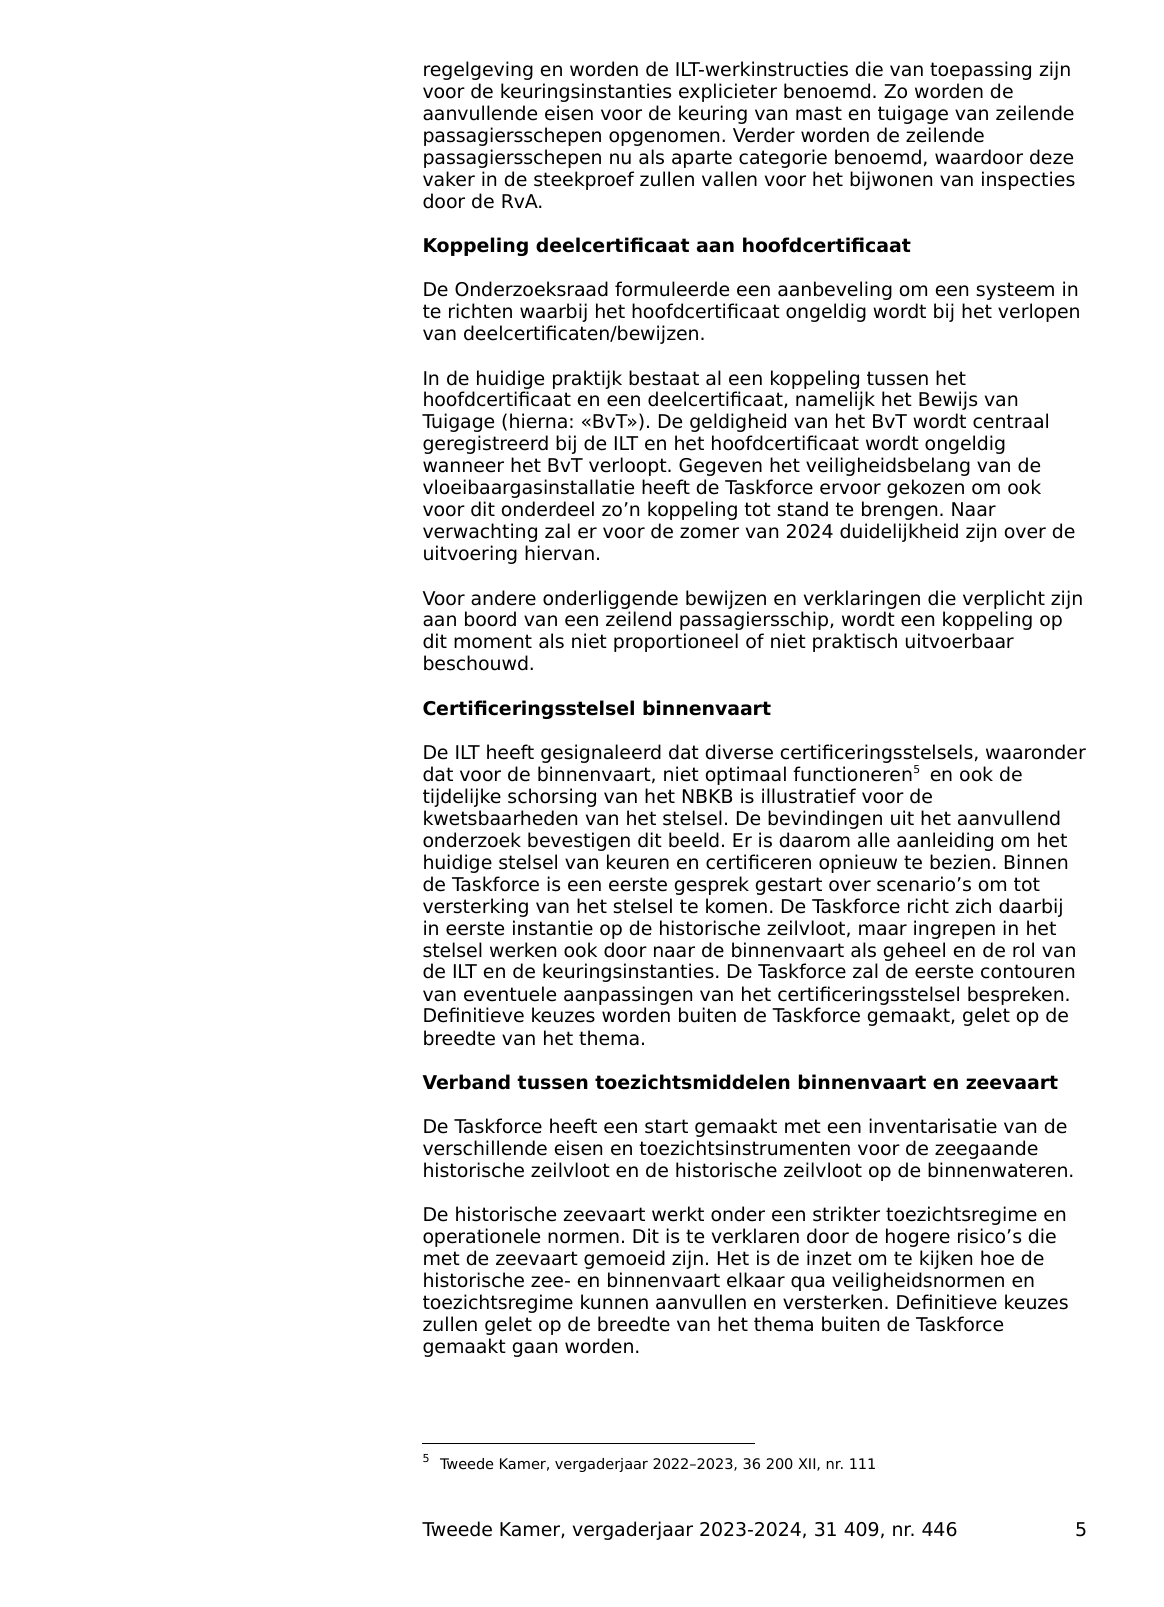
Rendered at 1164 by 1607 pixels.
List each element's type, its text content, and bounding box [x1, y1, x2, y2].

text De historische zeevaart werkt onder een strikter toezichtsregime en operationele normen. Dit is te verklaren door de hogere risico’s die met de zeevaart gemoeid zijn. Het is de inzet om te kijken hoe de historische zee- en binnenvaart elkaar qua veiligheidsnormen en toezichtsregime kunnen aanvullen en versterken. Definitieve keuzes zullen gelet op de breedte van het thema buiten de Taskforce gemaakt gaan worden. [422, 1204, 1087, 1358]
text Tweede Kamer, vergaderjaar 2022–2023, 36 200 XII, nr. 111 [422, 1452, 1087, 1474]
text Voor andere onderliggende bewijzen en verklaringen die verplicht zijn aan boord van een zeilend passagiersschip, wordt een koppeling op dit moment als niet proportioneel of niet praktisch uitvoerbaar beschouwd. [422, 587, 1087, 675]
text In de huidige praktijk bestaat al een koppeling tussen het hoofdcertificaat en een deelcertificaat, namelijk het Bewijs van Tuigage (hierna: «BvT»). De geldigheid van het BvT wordt centraal geregistreerd bij de ILT en het hoofdcertificaat wordt ongeldig wanneer het BvT verloopt. Gegeven het veiligheidsbelang van de vloeibaargasinstallatie heeft de Taskforce ervoor gekozen om ook voor dit onderdeel zo’n koppeling tot stand te brengen. Naar verwachting zal er voor de zomer van 2024 duidelijkheid zijn over de uitvoering hiervan. [422, 367, 1087, 565]
text De ILT heeft gesignaleerd dat diverse certificeringsstelsels, waaronder dat voor de binnenvaart, niet optimaal functioneren en ook de tijdelijke schorsing van het NBKB is illustratief voor de kwetsbaarheden van het stelsel. De bevindingen uit het aanvullend onderzoek bevestigen dit beeld. Er is daarom alle aanleiding om het huidige stelsel van keuren en certificeren opnieuw te bezien. Binnen de Taskforce is een eerste gesprek gestart over scenario’s om tot versterking van het stelsel te komen. De Taskforce richt zich daarbij in eerste instantie op de historische zeilvloot, maar ingrepen in het stelsel werken ook door naar de binnenvaart als geheel en de rol van de ILT en de keuringsinstanties. De Taskforce zal de eerste contouren van eventuele aanpassingen van het certificeringsstelsel bespreken. Definitieve keuzes worden buiten de Taskforce gemaakt, gelet op de breedte van het thema. [422, 742, 1087, 1049]
subtitle Certificeringsstelsel binnenvaart [422, 697, 1087, 719]
subtitle Koppeling deelcertificaat aan hoofdcertificaat [422, 235, 1087, 257]
text De Onderzoeksraad formuleerde een aanbeveling om een systeem in te richten waarbij het hoofdcertificaat ongeldig wordt bij het verlopen van deelcertificaten/bewijzen. [422, 279, 1087, 345]
subtitle Verband tussen toezichtsmiddelen binnenvaart en zeevaart [422, 1072, 1087, 1093]
text De Taskforce heeft een start gemaakt met een inventarisatie van de verschillende eisen en toezichtsinstrumenten voor de zeegaande historische zeilvloot en de historische zeilvloot op de binnenwateren. [422, 1116, 1087, 1182]
text regelgeving en worden de ILT-werkinstructies die van toepassing zijn voor de keuringsinstanties explicieter benoemd. Zo worden de aanvullende eisen voor de keuring van mast en tuigage van zeilende passagiersschepen opgenomen. Verder worden de zeilende passagiersschepen nu als aparte categorie benoemd, waardoor deze vaker in de steekproef zullen vallen voor het bijwonen van inspecties door de RvA. [422, 59, 1087, 213]
